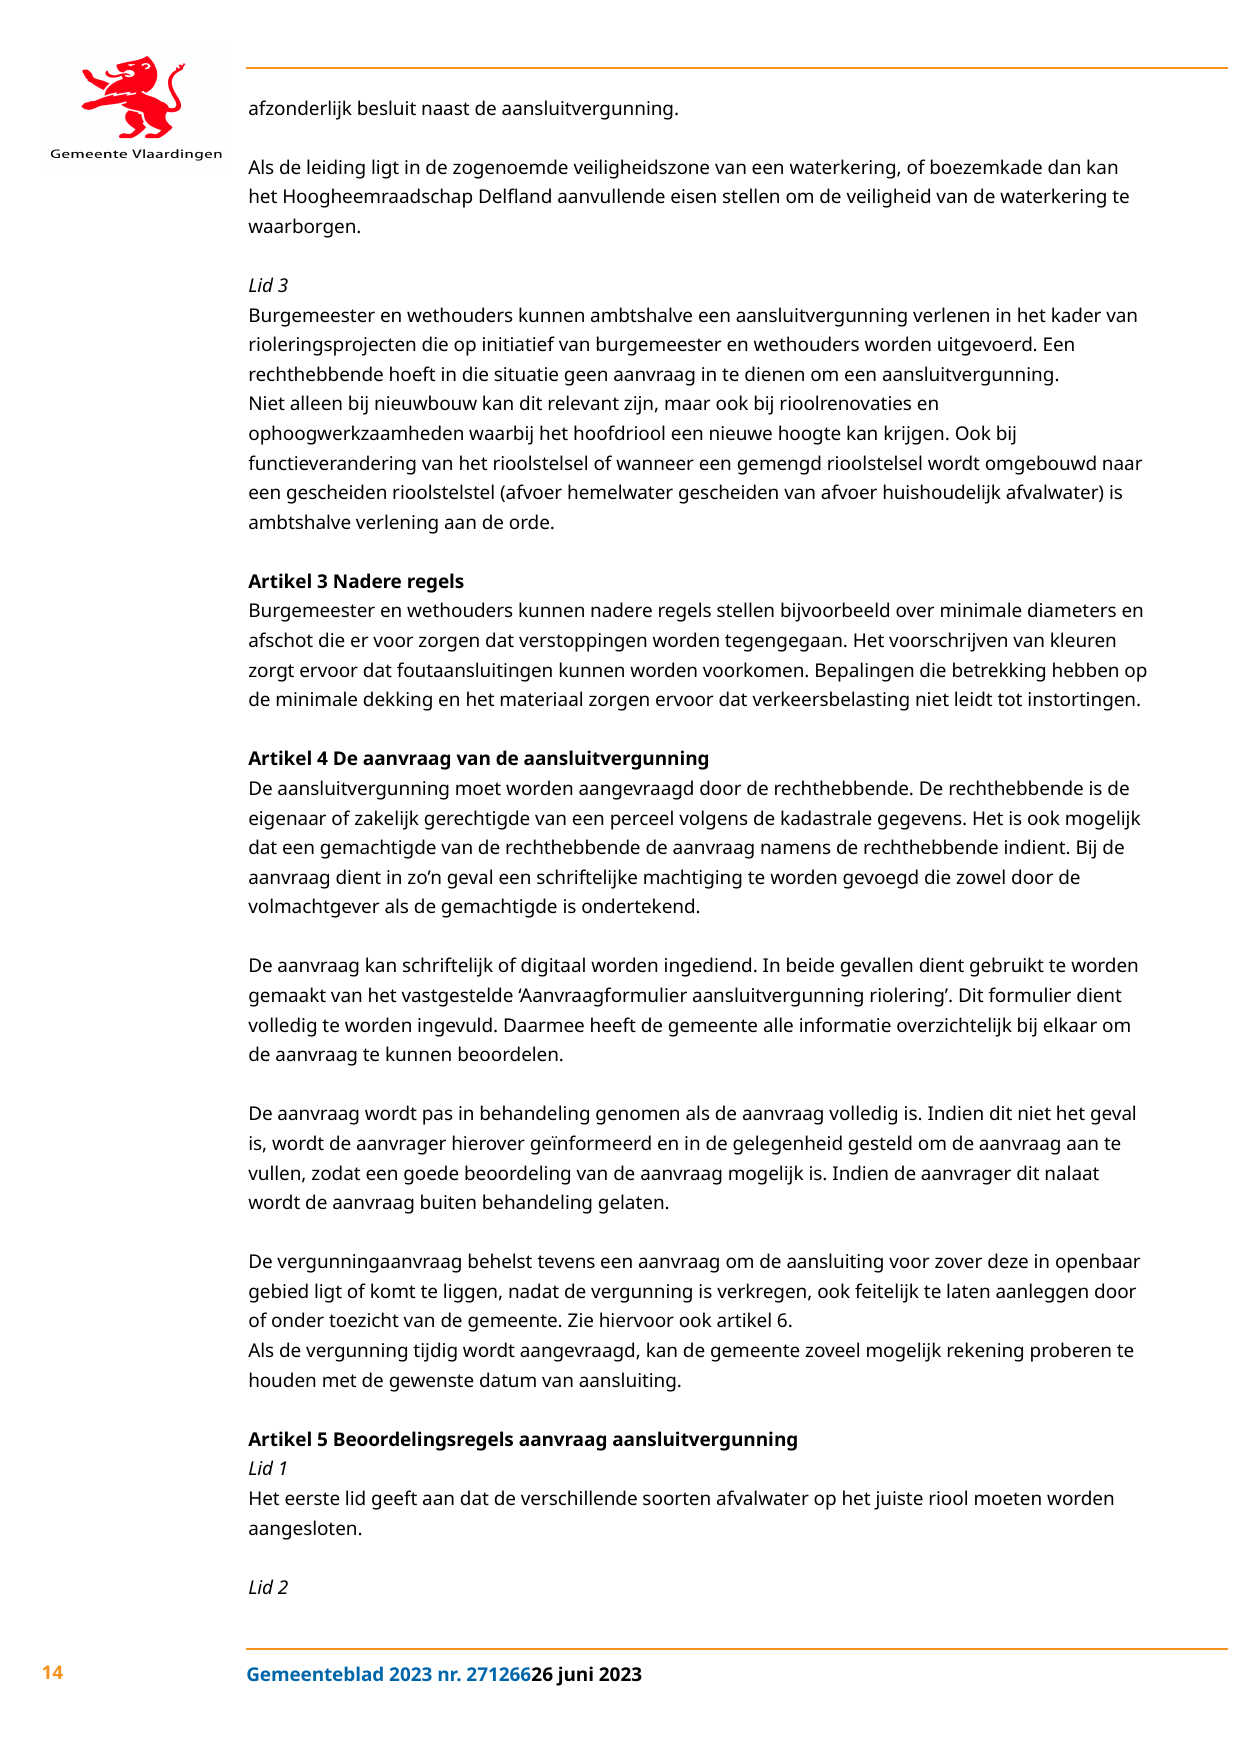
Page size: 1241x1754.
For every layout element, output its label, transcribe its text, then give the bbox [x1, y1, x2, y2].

text Als de vergunning tijdig wordt aangevraagd, kan de gemeente zoveel mogelijk rekening proberen te houden met de gewenste datum van aansluiting. [248, 1337, 1152, 1393]
text De aansluitvergunning moet worden aangevraagd door de rechthebbende. De rechthebbende is de eigenaar of zakelijk gerechtigde van een perceel volgens de kadastrale gegevens. Het is ook mogelijk dat een gemachtigde van de rechthebbende de aanvraag namens de rechthebbende indient. Bij de aanvraag dient in zo’n geval een schriftelijke machtiging te worden gevoegd die zowel door de volmachtgever als de gemachtigde is ondertekend. [248, 775, 1152, 919]
text Lid 1 [248, 1456, 1152, 1481]
text Het eerste lid geeft aan dat de verschillende soorten afvalwater op het juiste riool moeten worden aangesloten. [248, 1485, 1152, 1541]
text Artikel 3 Nadere regels [248, 568, 1152, 594]
text Burgemeester en wethouders kunnen nadere regels stellen bijvoorbeeld over minimale diameters en afschot die er voor zorgen dat verstoppingen worden tegengegaan. Het voorschrijven van kleuren zorgt ervoor dat foutaansluitingen kunnen worden voorkomen. Bepalingen die betrekking hebben op de minimale dekking en het materiaal zorgen ervoor dat verkeersbelasting niet leidt tot instortingen. [248, 598, 1152, 712]
text Artikel 4 De aanvraag van de aansluitvergunning [248, 746, 1152, 771]
text Artikel 5 Beoordelingsregels aanvraag aansluitvergunning [248, 1426, 1152, 1452]
text afzonderlijk besluit naast de aansluitvergunning. [248, 95, 1152, 121]
text Niet alleen bij nieuwbouw kan dit relevant zijn, maar ook bij rioolrenovaties en ophoogwerkzaamheden waarbij het hoofdriool een nieuwe hoogte kan krijgen. Ook bij functieverandering van het rioolstelsel of wanneer een gemengd rioolstelsel wordt omgebouwd naar een gescheiden rioolstelstel (afvoer hemelwater gescheiden van afvoer huishoudelijk afvalwater) is ambtshalve verlening aan de orde. [248, 391, 1152, 535]
text Lid 2 [248, 1574, 1152, 1600]
text Lid 3 [248, 272, 1152, 298]
text Als de leiding ligt in de zogenoemde veiligheidszone van een waterkering, of boezemkade dan kan het Hoogheemraadschap Delfland aanvullende eisen stellen om de veiligheid van de waterkering te waarborgen. [248, 154, 1152, 239]
picture [41, 47, 231, 172]
text De vergunningaanvraag behelst tevens een aanvraag om de aansluiting voor zover deze in openbaar gebied ligt of komt te liggen, nadat de vergunning is verkregen, ook feitelijk te laten aanleggen door of onder toezicht van de gemeente. Zie hiervoor ook artikel 6. [248, 1248, 1152, 1333]
text De aanvraag kan schriftelijk of digitaal worden ingediend. In beide gevallen dient gebruikt te worden gemaakt van het vastgestelde ‘Aanvraagformulier aansluitvergunning riolering’. Dit formulier dient volledig te worden ingevuld. Daarmee heeft de gemeente alle informatie overzichtelijk bij elkaar om de aanvraag te kunnen beoordelen. [248, 953, 1152, 1067]
text Burgemeester en wethouders kunnen ambtshalve een aansluitvergunning verlenen in het kader van rioleringsprojecten die op initiatief van burgemeester en wethouders worden uitgevoerd. Een rechthebbende hoeft in die situatie geen aanvraag in te dienen om een aansluitvergunning. [248, 302, 1152, 387]
text De aanvraag wordt pas in behandeling genomen als de aanvraag volledig is. Indien dit niet het geval is, wordt de aanvrager hierover geïnformeerd en in de gelegenheid gesteld om de aanvraag aan te vullen, zodat een goede beoordeling van de aanvraag mogelijk is. Indien de aanvrager dit nalaat wordt de aanvraag buiten behandeling gelaten. [248, 1101, 1152, 1215]
